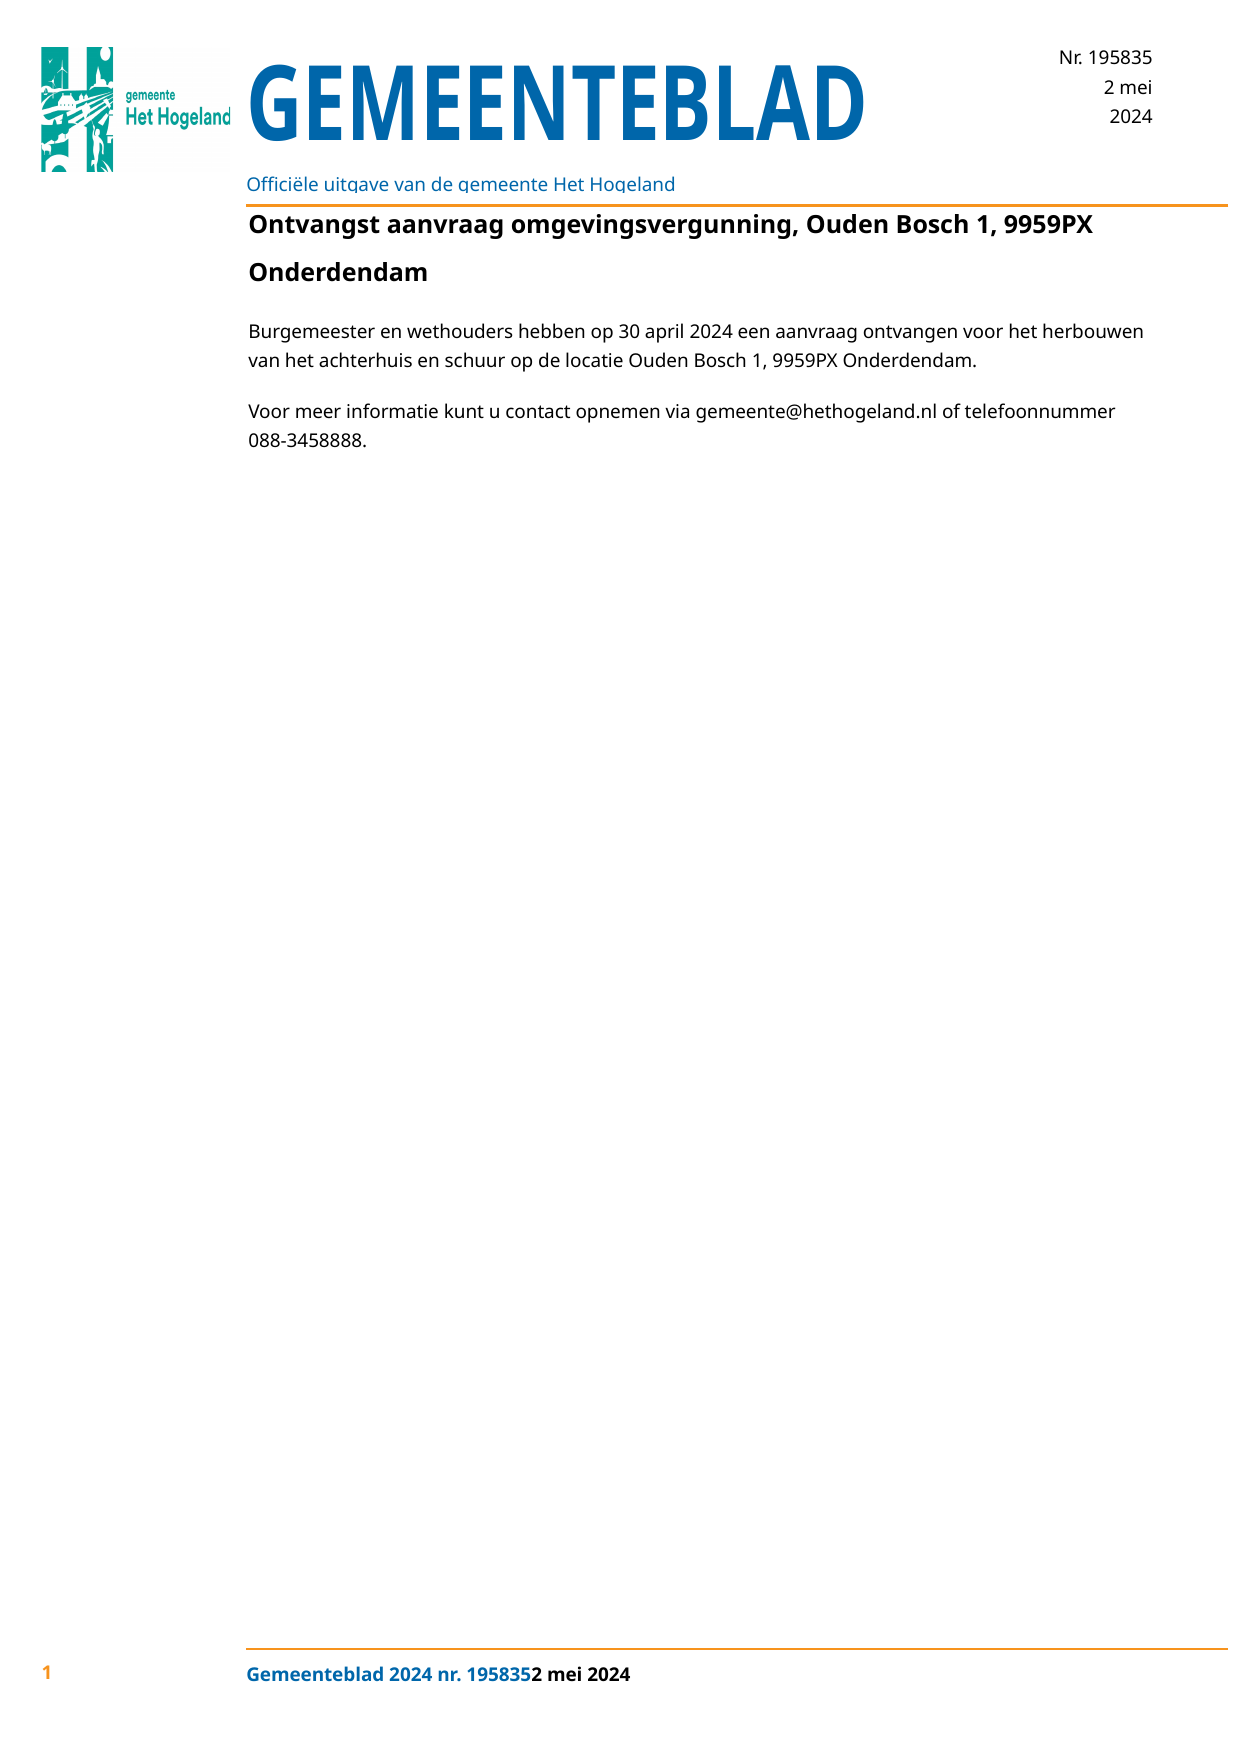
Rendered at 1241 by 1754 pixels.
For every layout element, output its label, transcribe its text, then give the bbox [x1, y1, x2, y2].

picture [41, 47, 231, 172]
text Ontvangst aanvraag omgevingsvergunning, Ouden Bosch 1, 9959PX Onderdendam [248, 207, 1152, 288]
text Voor meer informatie kunt u contact opnemen via gemeente@hethogeland.nl of telefoonnummer 088-3458888. [248, 398, 1152, 453]
text Burgemeester en wethouders hebben op 30 april 2024 een aanvraag ontvangen voor het herbouwen van het achterhuis en schuur op de locatie Ouden Bosch 1, 9959PX Onderdendam. [248, 318, 1152, 373]
